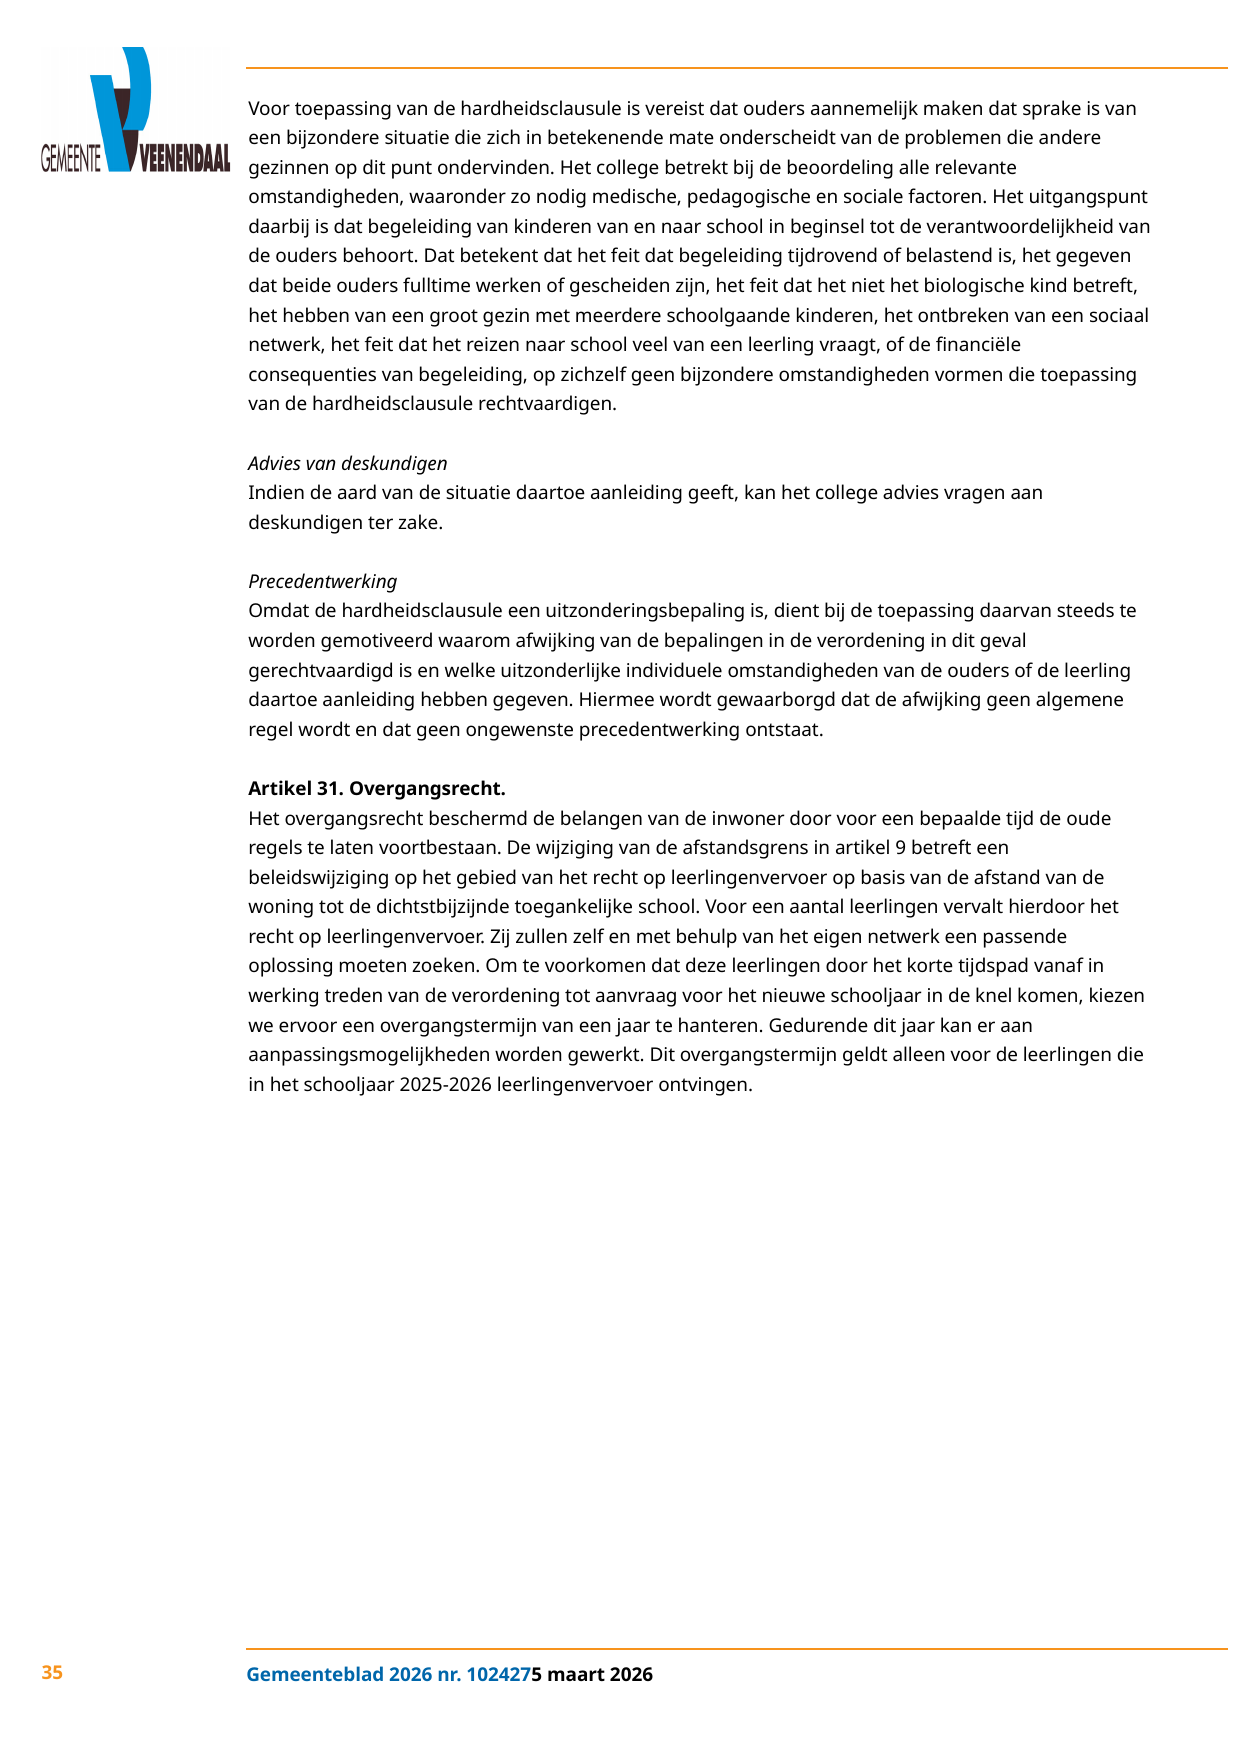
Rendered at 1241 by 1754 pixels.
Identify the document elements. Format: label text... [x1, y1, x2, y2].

text Indien de aard van de situatie daartoe aanleiding geeft, kan het college advies vragen aan deskundigen ter zake. [248, 479, 1152, 535]
picture [41, 47, 130, 172]
text Het overgangsrecht beschermd de belangen van de inwoner door voor een bepaalde tijd de oude regels te laten voortbestaan. De wijziging van de afstandsgrens in artikel 9 betreft een beleidswijziging op het gebied van het recht op leerlingenvervoer op basis van de afstand van de woning tot de dichtstbijzijnde toegankelijke school. Voor een aantal leerlingen vervalt hierdoor het recht op leerlingenvervoer. Zij zullen zelf en met behulp van het eigen netwerk een passende oplossing moeten zoeken. Om te voorkomen dat deze leerlingen door het korte tijdspad vanaf in werking treden van de verordening tot aanvraag voor het nieuwe schooljaar in de knel komen, kiezen we ervoor een overgangstermijn van een jaar te hanteren. Gedurende dit jaar kan er aan aanpassingsmogelijkheden worden gewerkt. Dit overgangstermijn geldt alleen voor de leerlingen die in het schooljaar 2025-2026 leerlingenvervoer ontvingen. [248, 805, 1152, 1097]
picture [123, 47, 231, 172]
text Advies van deskundigen [248, 450, 1152, 476]
text Omdat de hardheidsclausule een uitzonderingsbepaling is, dient bij de toepassing daarvan steeds te worden gemotiveerd waarom afwijking van de bepalingen in de verordening in dit geval gerechtvaardigd is en welke uitzonderlijke individuele omstandigheden van de ouders of de leerling daartoe aanleiding hebben gegeven. Hiermee wordt gewaarborgd dat de afwijking geen algemene regel wordt en dat geen ongewenste precedentwerking ontstaat. [248, 598, 1152, 742]
text Artikel 31. Overgangsrecht. [248, 775, 1152, 801]
text Voor toepassing van de hardheidsclausule is vereist dat ouders aannemelijk maken dat sprake is van een bijzondere situatie die zich in betekenende mate onderscheidt van de problemen die andere gezinnen op dit punt ondervinden. Het college betrekt bij de beoordeling alle relevante omstandigheden, waaronder zo nodig medische, pedagogische en sociale factoren. Het uitgangspunt daarbij is dat begeleiding van kinderen van en naar school in beginsel tot de verantwoordelijkheid van de ouders behoort. Dat betekent dat het feit dat begeleiding tijdrovend of belastend is, het gegeven dat beide ouders fulltime werken of gescheiden zijn, het feit dat het niet het biologische kind betreft, het hebben van een groot gezin met meerdere schoolgaande kinderen, het ontbreken van een sociaal netwerk, het feit dat het reizen naar school veel van een leerling vraagt, of de financiële consequenties van begeleiding, op zichzelf geen bijzondere omstandigheden vormen die toepassing van de hardheidsclausule rechtvaardigen. [248, 95, 1152, 416]
text Precedentwerking [248, 568, 1152, 594]
